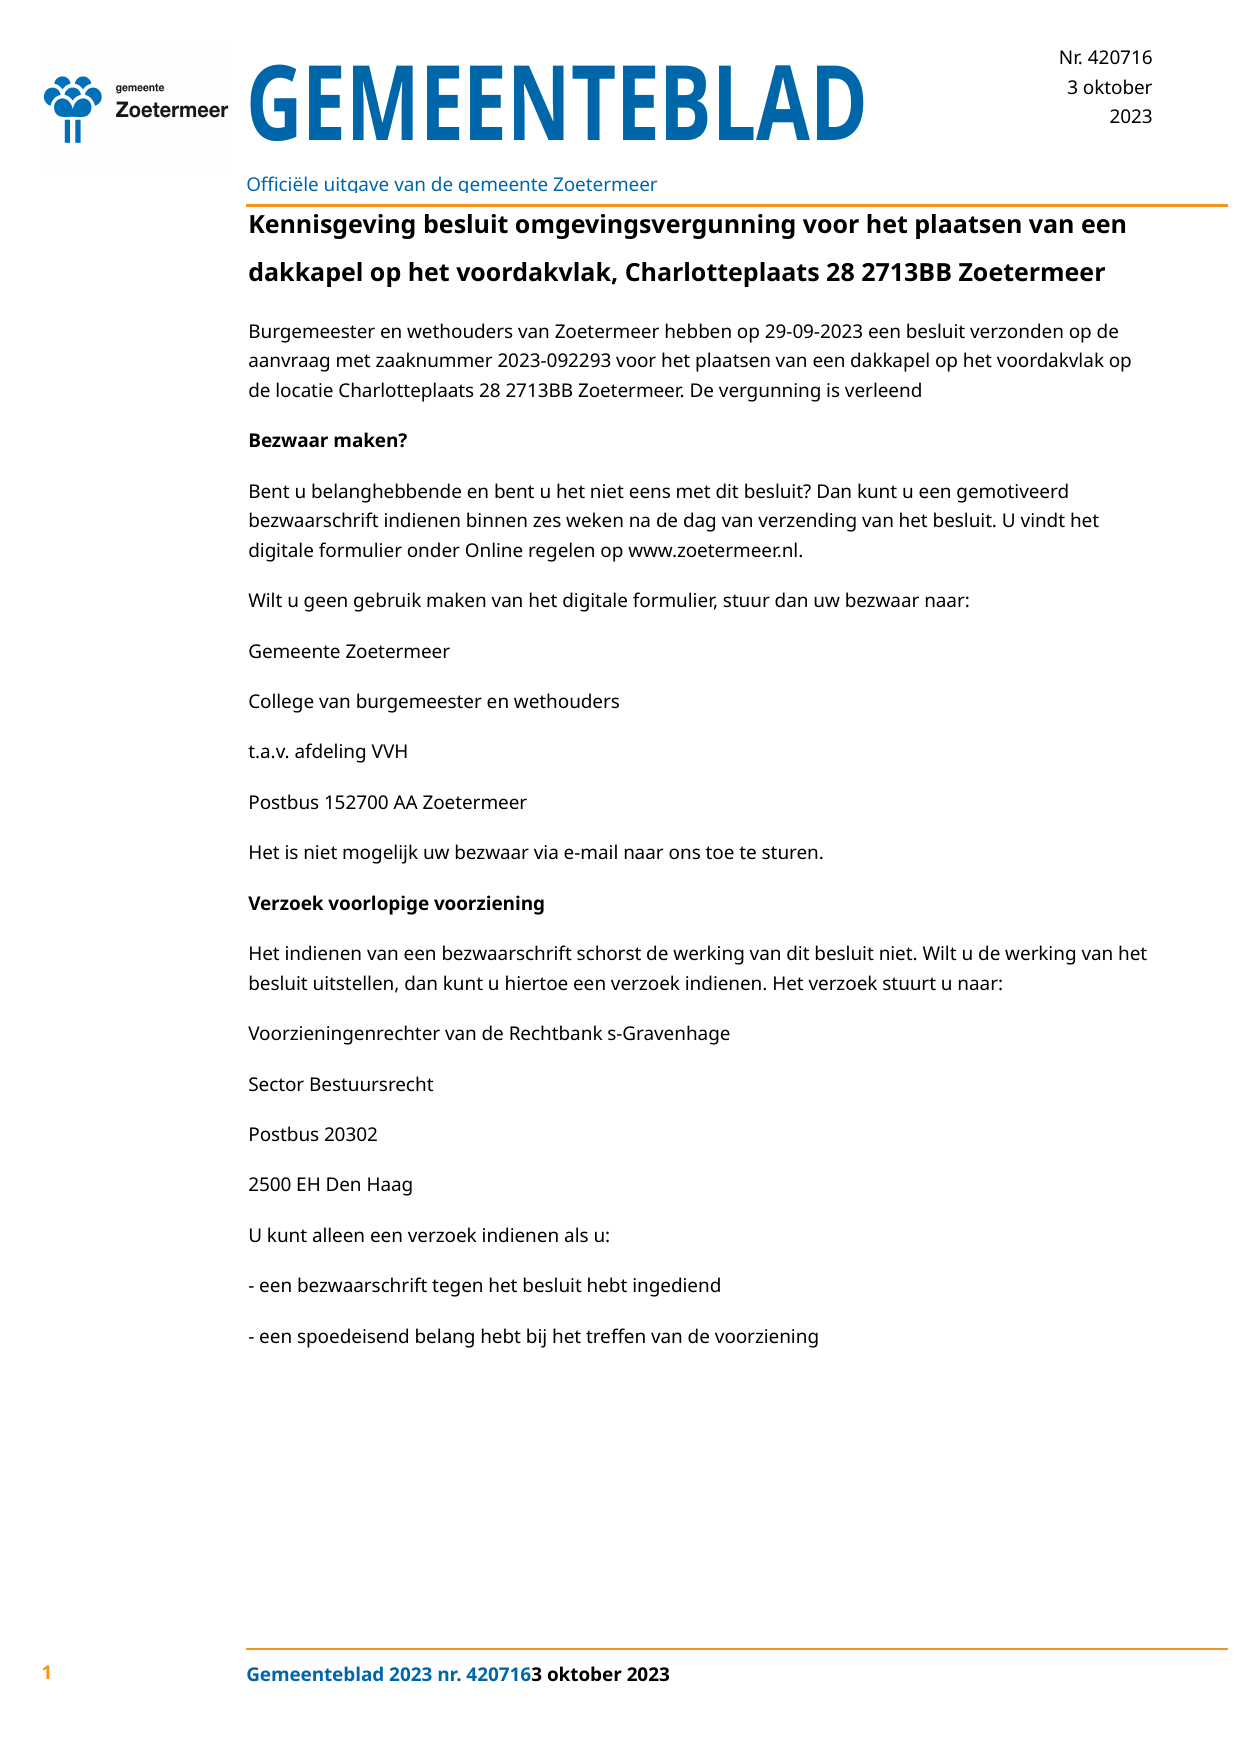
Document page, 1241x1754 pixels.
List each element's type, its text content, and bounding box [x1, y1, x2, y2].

text - een spoedeisend belang hebt bij het treffen van de voorziening [248, 1323, 1152, 1349]
picture [41, 47, 231, 172]
text Sector Bestuursrecht [248, 1071, 1152, 1097]
text Kennisgeving besluit omgevingsvergunning voor het plaatsen van een dakkapel op het voordakvlak, Charlotteplaats 28 2713BB Zoetermeer [248, 207, 1152, 288]
text Het indienen van een bezwaarschrift schorst de werking van dit besluit niet. Wilt u de werking van het besluit uitstellen, dan kunt u hiertoe een verzoek indienen. Het verzoek stuurt u naar: [248, 940, 1152, 996]
text Postbus 152700 AA Zoetermeer [248, 789, 1152, 815]
text College van burgemeester en wethouders [248, 688, 1152, 714]
text Gemeente Zoetermeer [248, 638, 1152, 664]
text Bezwaar maken? [248, 427, 1152, 453]
text Postbus 20302 [248, 1121, 1152, 1147]
text Voorzieningenrechter van de Rechtbank s-Gravenhage [248, 1020, 1152, 1046]
text - een bezwaarschrift tegen het besluit hebt ingediend [248, 1272, 1152, 1298]
text 2500 EH Den Haag [248, 1172, 1152, 1197]
text t.a.v. afdeling VVH [248, 739, 1152, 764]
text Wilt u geen gebruik maken van het digitale formulier, stuur dan uw bezwaar naar: [248, 587, 1152, 613]
text Verzoek voorlopige voorziening [248, 890, 1152, 916]
text Bent u belanghebbende en bent u het niet eens met dit besluit? Dan kunt u een gemotiveerd bezwaarschrift indienen binnen zes weken na de dag van verzending van het besluit. U vindt het digitale formulier onder Online regelen op www.zoetermeer.nl. [248, 478, 1152, 563]
text Burgemeester en wethouders van Zoetermeer hebben op 29-09-2023 een besluit verzonden op de aanvraag met zaaknummer 2023-092293 voor het plaatsen van een dakkapel op het voordakvlak op de locatie Charlotteplaats 28 2713BB Zoetermeer. De vergunning is verleend [248, 318, 1152, 403]
text U kunt alleen een verzoek indienen als u: [248, 1222, 1152, 1248]
text Het is niet mogelijk uw bezwaar via e-mail naar ons toe te sturen. [248, 839, 1152, 865]
